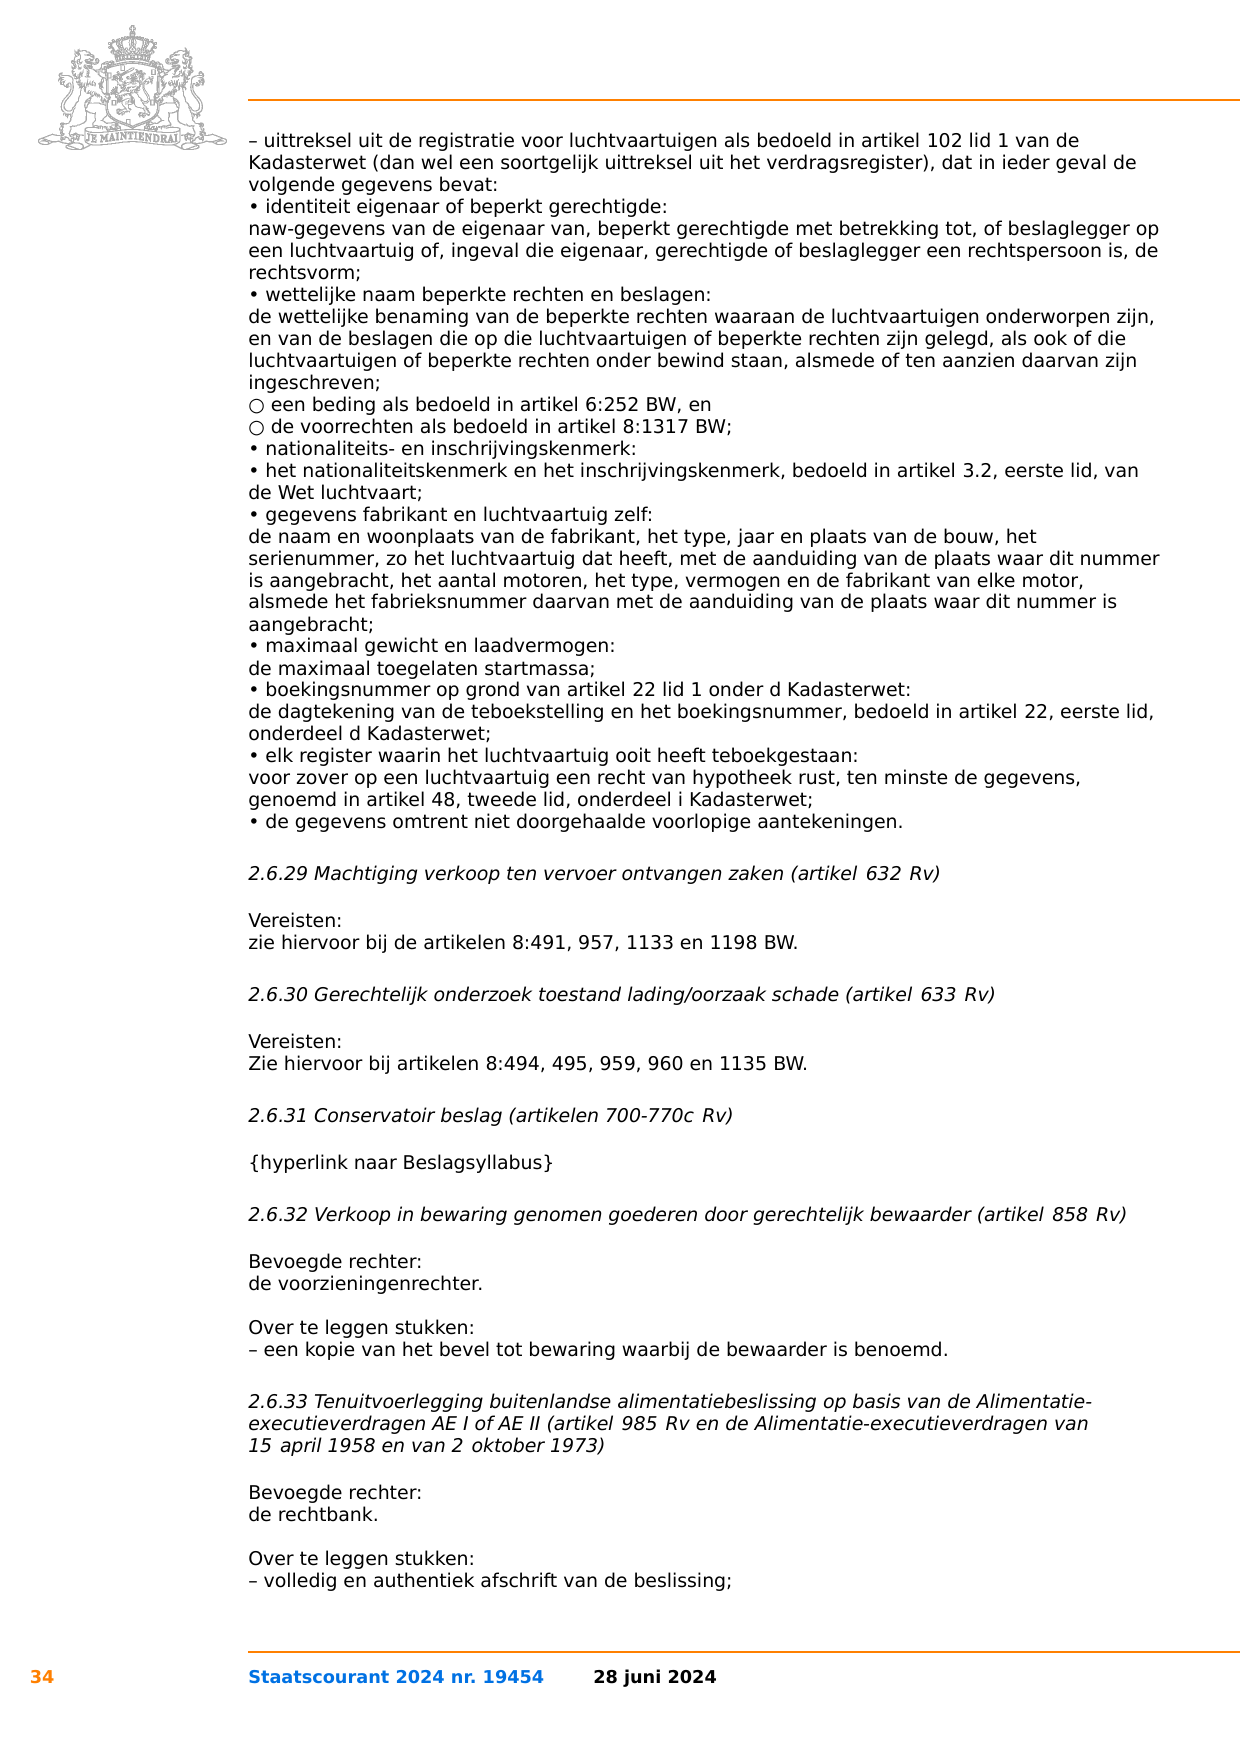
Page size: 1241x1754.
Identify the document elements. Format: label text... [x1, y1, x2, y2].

text • elk register waarin het luchtvaartuig ooit heeft teboekgestaan: [248, 745, 1163, 767]
text Bevoegde rechter: [248, 1482, 1163, 1504]
subtitle 2.6.29 Machtiging verkoop ten vervoer ontvangen zaken (artikel 632 Rv) [248, 863, 1163, 885]
text Vereisten: [248, 910, 1163, 932]
text • identiteit eigenaar of beperkt gerechtigde: [248, 196, 1163, 218]
text naw-gegevens van de eigenaar van, beperkt gerechtigde met betrekking tot, of beslaglegger op een luchtvaartuig of, ingeval die eigenaar, gerechtigde of beslaglegger een rechtspersoon is, de rechtsvorm; [248, 218, 1163, 284]
text zie hiervoor bij de artikelen 8:491, 957, 1133 en 1198 BW. [248, 932, 1163, 954]
subtitle 2.6.32 Verkoop in bewaring genomen goederen door gerechtelijk bewaarder (artikel 858 Rv) [248, 1204, 1163, 1226]
text ○ de voorrechten als bedoeld in artikel 8:1317 BW; [248, 416, 1163, 438]
text {hyperlink naar Beslagsyllabus} [248, 1152, 1163, 1174]
text • nationaliteits- en inschrijvingskenmerk: [248, 438, 1163, 459]
text – een kopie van het bevel tot bewaring waarbij de bewaarder is benoemd. [248, 1339, 1163, 1361]
text Vereisten: [248, 1031, 1163, 1053]
text • maximaal gewicht en laadvermogen: [248, 635, 1163, 657]
text • het nationaliteitskenmerk en het inschrijvingskenmerk, bedoeld in artikel 3.2, eerste lid, van de Wet luchtvaart; [248, 459, 1163, 503]
text – uittreksel uit de registratie voor luchtvaartuigen als bedoeld in artikel 102 lid 1 van de Kadasterwet (dan wel een soortgelijk uittreksel uit het verdragsregister), dat in ieder geval de volgende gegevens bevat: [248, 130, 1163, 196]
text de maximaal toegelaten startmassa; [248, 657, 1163, 679]
subtitle 2.6.33 Tenuitvoerlegging buitenlandse alimentatiebeslissing op basis van de Alimentatie-executieverdragen AE I of AE II (artikel 985 Rv en de Alimentatie-executieverdragen van 15 april 1958 en van 2 oktober 1973) [248, 1391, 1163, 1457]
subtitle 2.6.30 Gerechtelijk onderzoek toestand lading/oorzaak schade (artikel 633 Rv) [248, 984, 1163, 1006]
subtitle 2.6.31 Conservatoir beslag (artikelen 700-770c Rv) [248, 1105, 1163, 1127]
text • boekingsnummer op grond van artikel 22 lid 1 onder d Kadasterwet: [248, 679, 1163, 701]
text • wettelijke naam beperkte rechten en beslagen: [248, 284, 1163, 306]
picture [38, 25, 227, 150]
text – volledig en authentiek afschrift van de beslissing; [248, 1569, 1163, 1592]
text de naam en woonplaats van de fabrikant, het type, jaar en plaats van de bouw, het serienummer, zo het luchtvaartuig dat heeft, met de aanduiding van de plaats waar dit nummer is aangebracht, het aantal motoren, het type, vermogen en de fabrikant van elke motor, alsmede het fabrieksnummer daarvan met de aanduiding van de plaats waar dit nummer is aangebracht; [248, 526, 1163, 635]
text voor zover op een luchtvaartuig een recht van hypotheek rust, ten minste de gegevens, genoemd in artikel 48, tweede lid, onderdeel i Kadasterwet; [248, 767, 1163, 811]
text Bevoegde rechter: [248, 1251, 1163, 1273]
text • de gegevens omtrent niet doorgehaalde voorlopige aantekeningen. [248, 811, 1163, 833]
text • gegevens fabrikant en luchtvaartuig zelf: [248, 503, 1163, 526]
text Over te leggen stukken: [248, 1317, 1163, 1339]
text de voorzieningenrechter. [248, 1273, 1163, 1295]
text de dagtekening van de teboekstelling en het boekingsnummer, bedoeld in artikel 22, eerste lid, onderdeel d Kadasterwet; [248, 701, 1163, 745]
text ○ een beding als bedoeld in artikel 6:252 BW, en [248, 394, 1163, 416]
text Zie hiervoor bij artikelen 8:494, 495, 959, 960 en 1135 BW. [248, 1053, 1163, 1075]
text de wettelijke benaming van de beperkte rechten waaraan de luchtvaartuigen onderworpen zijn, en van de beslagen die op die luchtvaartuigen of beperkte rechten zijn gelegd, als ook of die luchtvaartuigen of beperkte rechten onder bewind staan, alsmede of ten aanzien daarvan zijn ingeschreven; [248, 306, 1163, 394]
text Over te leggen stukken: [248, 1548, 1163, 1569]
text de rechtbank. [248, 1504, 1163, 1526]
